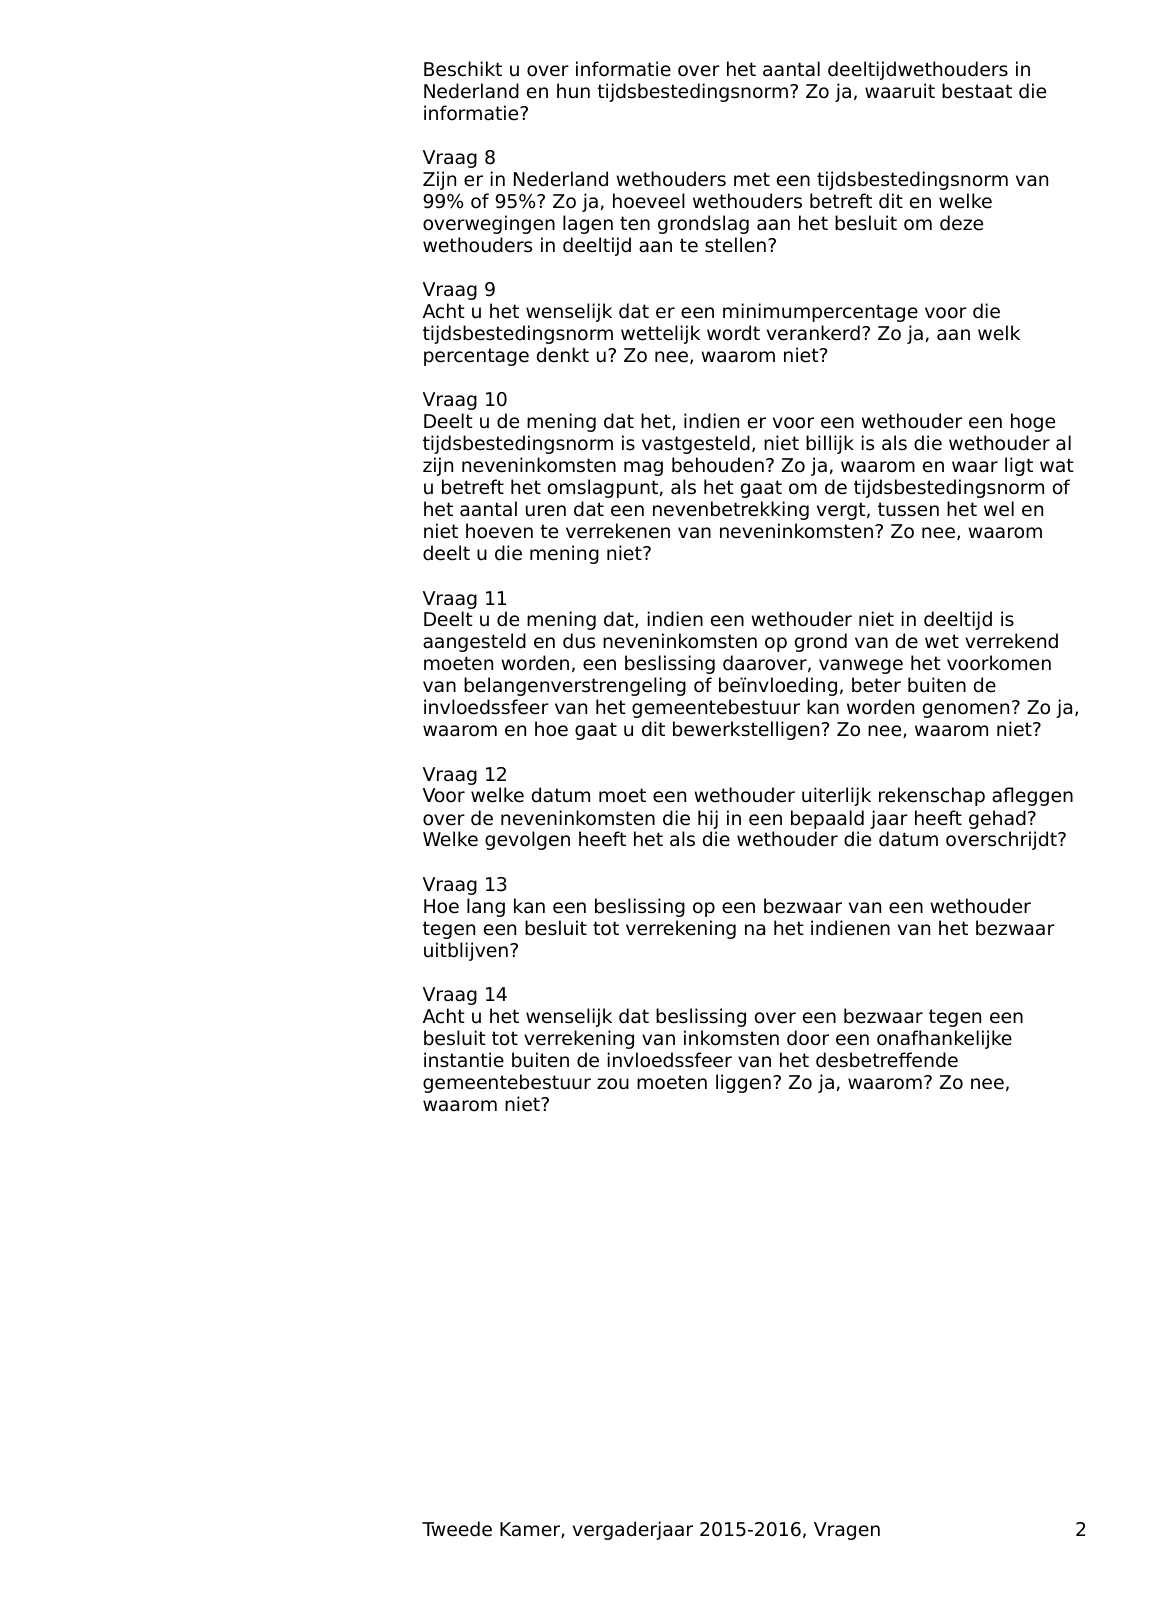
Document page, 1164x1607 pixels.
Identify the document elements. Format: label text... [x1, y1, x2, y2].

text Vraag 8 [422, 147, 1087, 169]
text Vraag 9 [422, 279, 1087, 301]
text Voor welke datum moet een wethouder uiterlijk rekenschap afleggen over de neveninkomsten die hij in een bepaald jaar heeft gehad? Welke gevolgen heeft het als die wethouder die datum overschrijdt? [422, 785, 1087, 851]
text Beschikt u over informatie over het aantal deeltijdwethouders in Nederland en hun tijdsbestedingsnorm? Zo ja, waaruit bestaat die informatie? [422, 59, 1087, 125]
text Vraag 11 [422, 587, 1087, 609]
text Vraag 14 [422, 984, 1087, 1006]
text Hoe lang kan een beslissing op een bezwaar van een wethouder tegen een besluit tot verrekening na het indienen van het bezwaar uitblijven? [422, 896, 1087, 961]
text Zijn er in Nederland wethouders met een tijdsbestedingsnorm van 99% of 95%? Zo ja, hoeveel wethouders betreft dit en welke overwegingen lagen ten grondslag aan het besluit om deze wethouders in deeltijd aan te stellen? [422, 169, 1087, 257]
text Vraag 13 [422, 873, 1087, 896]
text Vraag 12 [422, 763, 1087, 785]
text Acht u het wenselijk dat beslissing over een bezwaar tegen een besluit tot verrekening van inkomsten door een onafhankelijke instantie buiten de invloedssfeer van het desbetreffende gemeentebestuur zou moeten liggen? Zo ja, waarom? Zo nee, waarom niet? [422, 1006, 1087, 1116]
text Deelt u de mening dat, indien een wethouder niet in deeltijd is aangesteld en dus neveninkomsten op grond van de wet verrekend moeten worden, een beslissing daarover, vanwege het voorkomen van belangenverstrengeling of beïnvloeding, beter buiten de invloedssfeer van het gemeentebestuur kan worden genomen? Zo ja, waarom en hoe gaat u dit bewerkstelligen? Zo nee, waarom niet? [422, 609, 1087, 741]
text Acht u het wenselijk dat er een minimumpercentage voor die tijdsbestedingsnorm wettelijk wordt verankerd? Zo ja, aan welk percentage denkt u? Zo nee, waarom niet? [422, 301, 1087, 367]
text Deelt u de mening dat het, indien er voor een wethouder een hoge tijdsbestedingsnorm is vastgesteld, niet billijk is als die wethouder al zijn neveninkomsten mag behouden? Zo ja, waarom en waar ligt wat u betreft het omslagpunt, als het gaat om de tijdsbestedingsnorm of het aantal uren dat een nevenbetrekking vergt, tussen het wel en niet hoeven te verrekenen van neveninkomsten? Zo nee, waarom deelt u die mening niet? [422, 411, 1087, 565]
text Vraag 10 [422, 389, 1087, 411]
